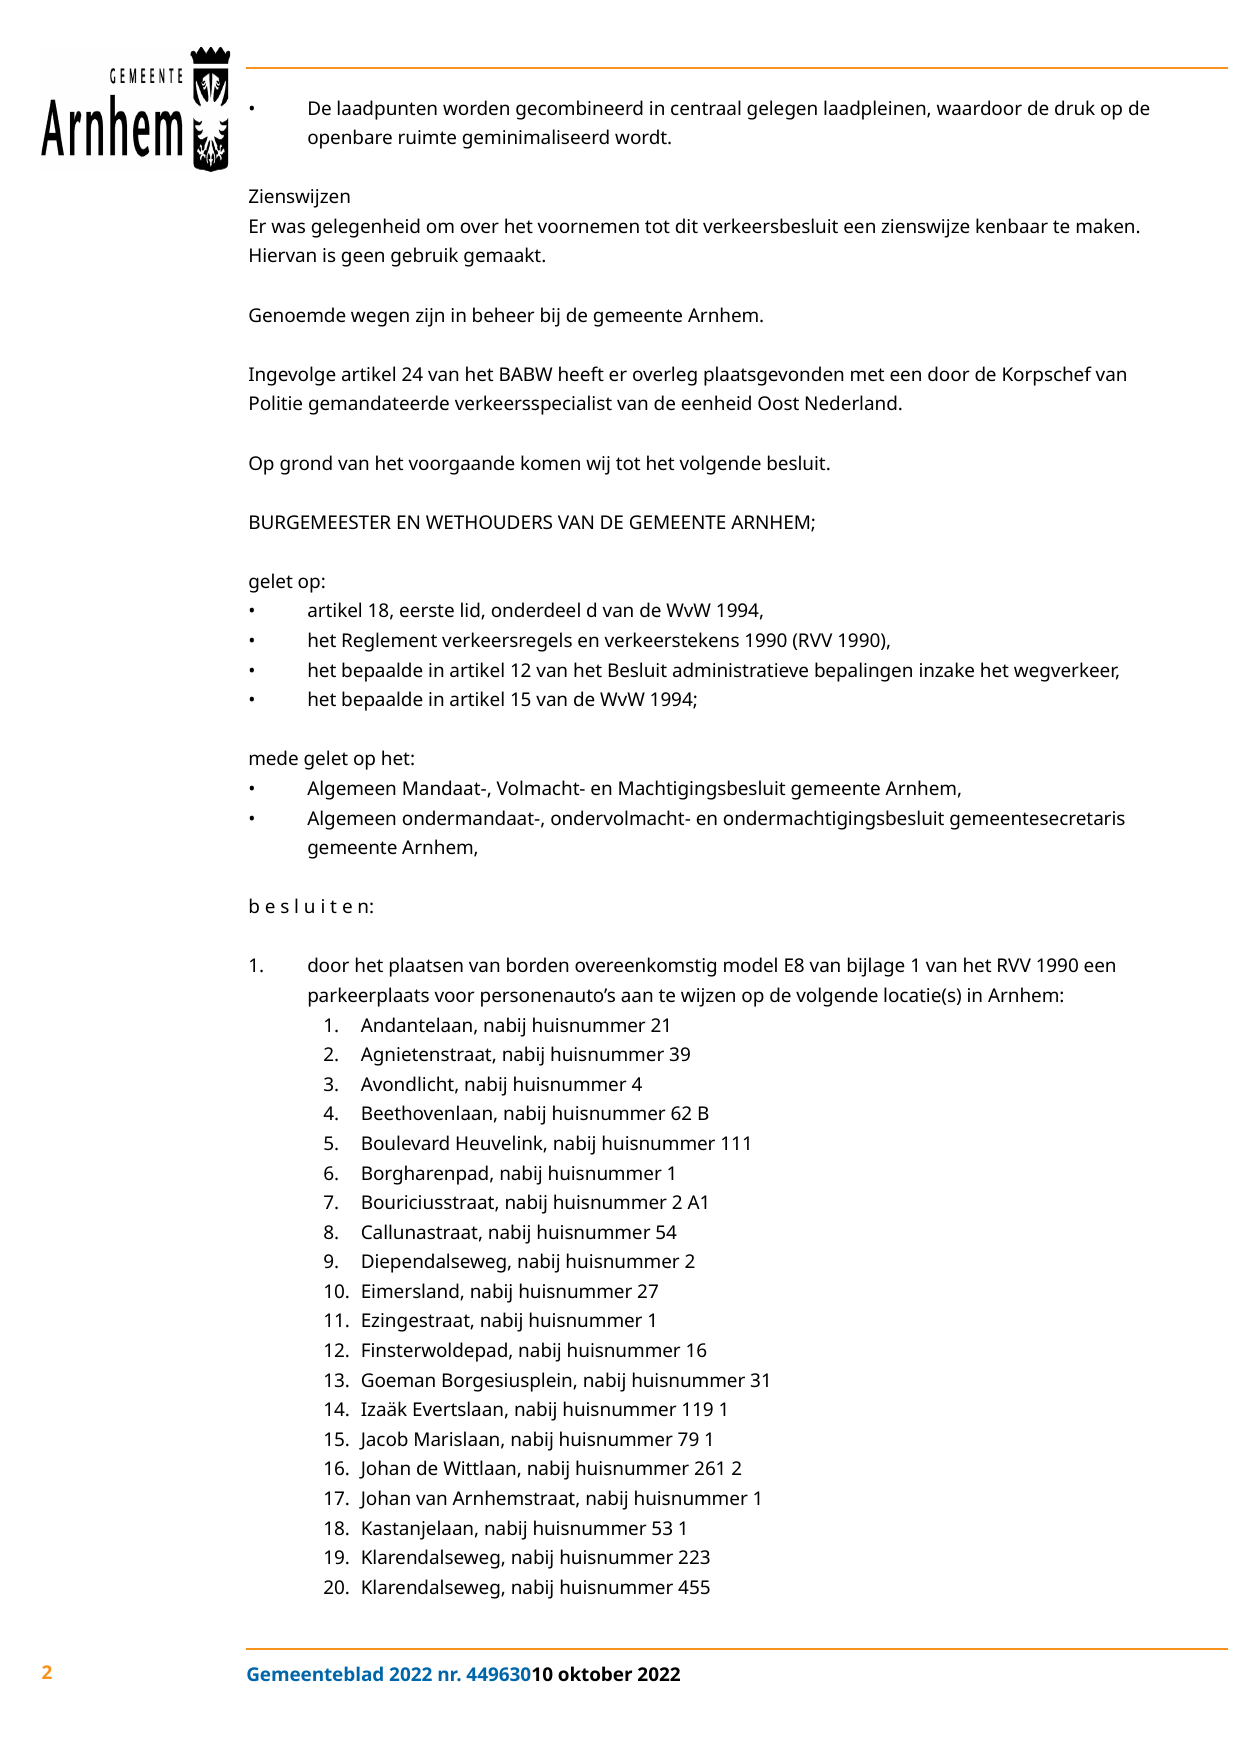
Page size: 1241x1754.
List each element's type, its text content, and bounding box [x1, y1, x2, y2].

text Zienswijzen [248, 183, 1152, 209]
list Kastanjelaan, nabij huisnummer 53 1 [323, 1515, 1152, 1541]
list door het plaatsen van borden overeenkomstig model E8 van bijlage 1 van het RVV 1990 een parkeerplaats voor personenauto’s aan te wijzen op de volgende locatie(s) in Arnhem: [248, 953, 1152, 1008]
list Andantelaan, nabij huisnummer 21 [323, 1012, 1152, 1038]
text BURGEMEESTER EN WETHOUDERS VAN DE GEMEENTE ARNHEM; [248, 509, 1152, 535]
list Avondlicht, nabij huisnummer 4 [323, 1071, 1152, 1097]
list het bepaalde in artikel 12 van het Besluit administratieve bepalingen inzake het wegverkeer, [248, 657, 1152, 683]
list Eimersland, nabij huisnummer 27 [323, 1278, 1152, 1304]
list De laadpunten worden gecombineerd in centraal gelegen laadpleinen, waardoor de druk op de openbare ruimte geminimaliseerd wordt. [248, 95, 1152, 150]
list Klarendalseweg, nabij huisnummer 455 [323, 1574, 1152, 1600]
text Op grond van het voorgaande komen wij tot het volgende besluit. [248, 450, 1152, 476]
list het bepaalde in artikel 15 van de WvW 1994; [248, 686, 1152, 712]
list Bouriciusstraat, nabij huisnummer 2 A1 [323, 1189, 1152, 1215]
list het Reglement verkeersregels en verkeerstekens 1990 (RVV 1990), [248, 627, 1152, 653]
list artikel 18, eerste lid, onderdeel d van de WvW 1994, [248, 598, 1152, 623]
list Izaäk Evertslaan, nabij huisnummer 119 1 [323, 1396, 1152, 1422]
list Beethovenlaan, nabij huisnummer 62 B [323, 1101, 1152, 1126]
list Callunastraat, nabij huisnummer 54 [323, 1219, 1152, 1245]
text Genoemde wegen zijn in beheer bij de gemeente Arnhem. [248, 302, 1152, 328]
list Algemeen Mandaat-, Volmacht- en Machtigingsbesluit gemeente Arnhem, [248, 775, 1152, 801]
list Johan de Wittlaan, nabij huisnummer 261 2 [323, 1456, 1152, 1481]
list Ezingestraat, nabij huisnummer 1 [323, 1308, 1152, 1333]
list Jacob Marislaan, nabij huisnummer 79 1 [323, 1426, 1152, 1452]
list Diependalseweg, nabij huisnummer 2 [323, 1248, 1152, 1274]
picture [41, 47, 231, 172]
list Algemeen ondermandaat-, ondervolmacht- en ondermachtigingsbesluit gemeentesecretaris gemeente Arnhem, [248, 805, 1152, 860]
list Klarendalseweg, nabij huisnummer 223 [323, 1544, 1152, 1570]
list Finsterwoldepad, nabij huisnummer 16 [323, 1337, 1152, 1363]
list Johan van Arnhemstraat, nabij huisnummer 1 [323, 1485, 1152, 1511]
text b e s l u i t e n: [248, 893, 1152, 919]
list Goeman Borgesiusplein, nabij huisnummer 31 [323, 1367, 1152, 1393]
list Boulevard Heuvelink, nabij huisnummer 111 [323, 1130, 1152, 1156]
text mede gelet op het: [248, 746, 1152, 771]
text Er was gelegenheid om over het voornemen tot dit verkeersbesluit een zienswijze kenbaar te maken. Hiervan is geen gebruik gemaakt. [248, 213, 1152, 268]
text gelet op: [248, 568, 1152, 594]
list Agnietenstraat, nabij huisnummer 39 [323, 1041, 1152, 1067]
list Borgharenpad, nabij huisnummer 1 [323, 1160, 1152, 1186]
text Ingevolge artikel 24 van het BABW heeft er overleg plaatsgevonden met een door de Korpschef van Politie gemandateerde verkeersspecialist van de eenheid Oost Nederland. [248, 361, 1152, 416]
